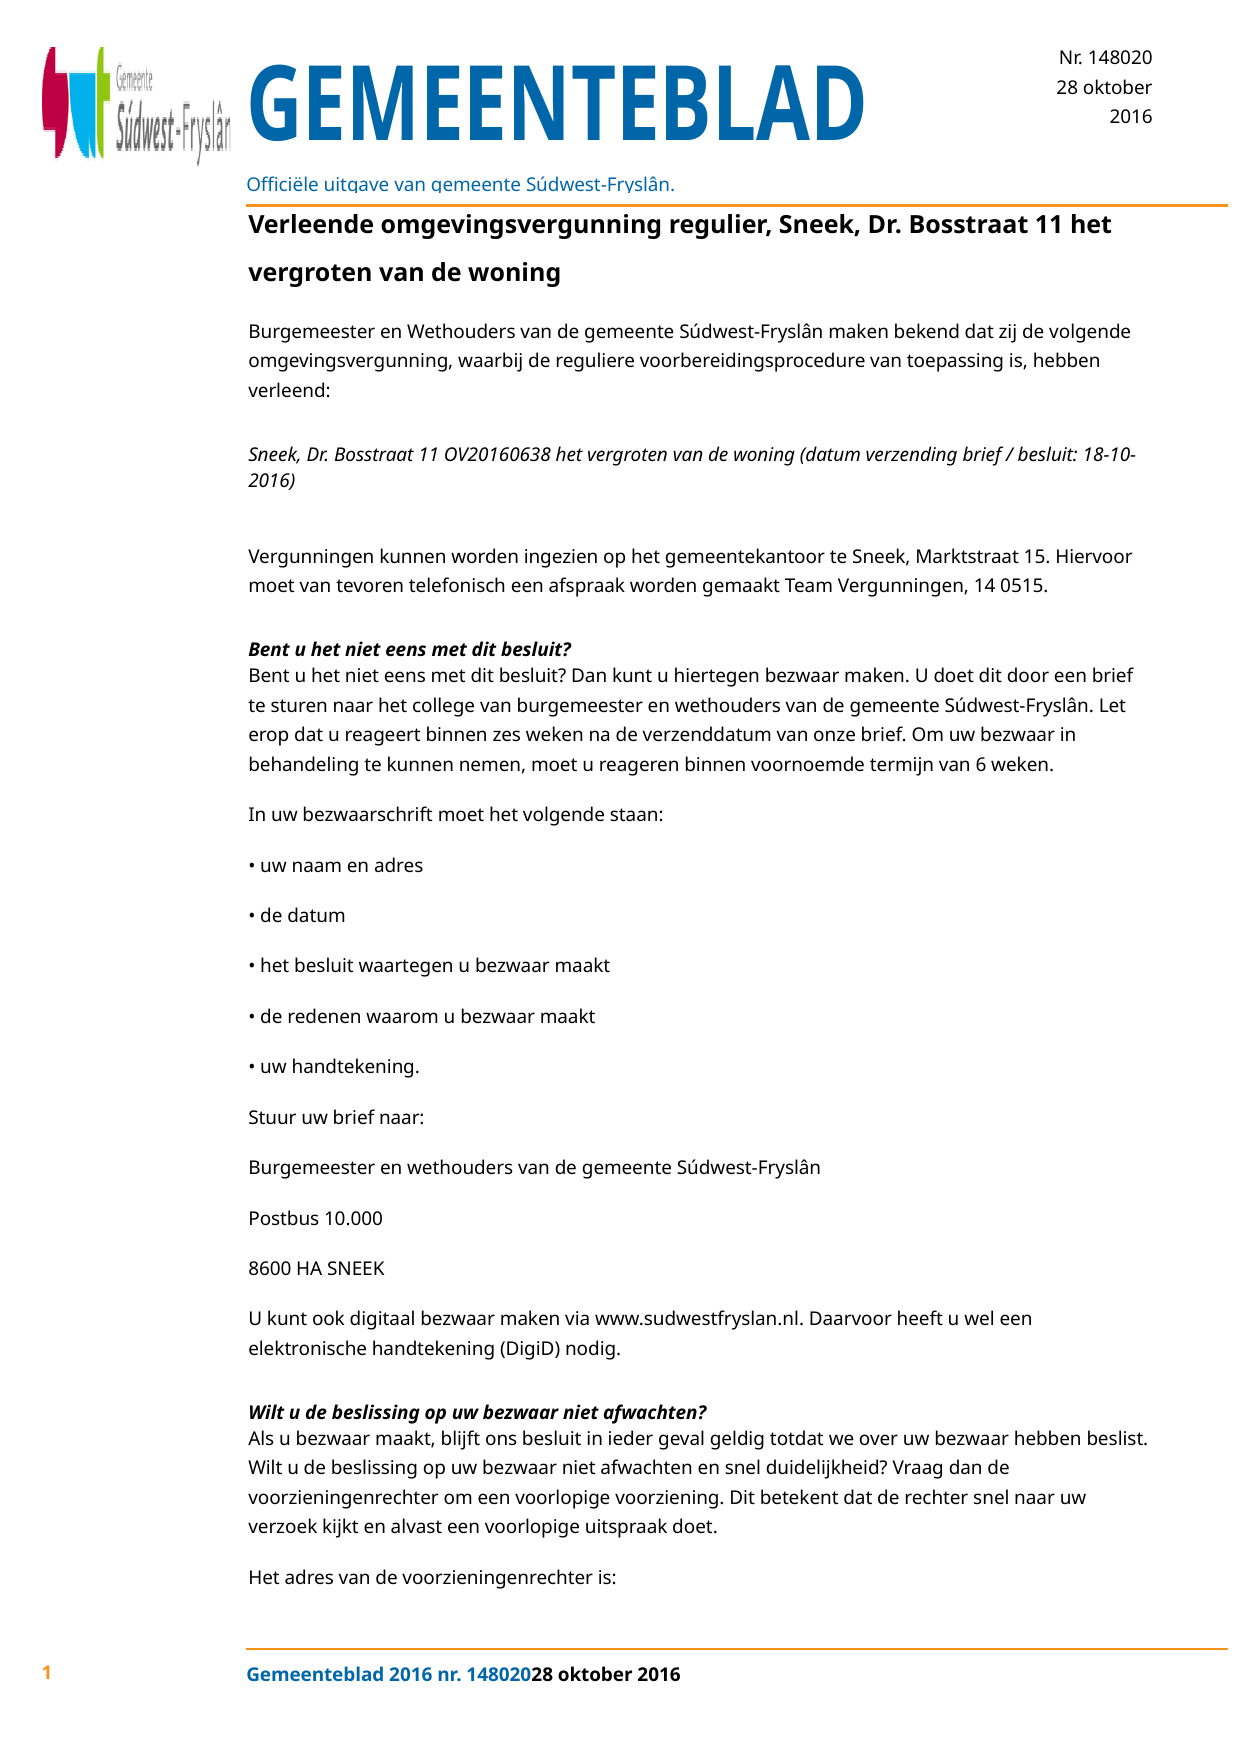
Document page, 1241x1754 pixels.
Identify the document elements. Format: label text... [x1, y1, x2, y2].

text Burgemeester en wethouders van de gemeente Súdwest-Fryslân [248, 1154, 1152, 1180]
text 8600 HA SNEEK [248, 1255, 1152, 1281]
text Verleende omgevingsvergunning regulier, Sneek, Dr. Bosstraat 11 het vergroten van de woning [248, 207, 1152, 288]
picture [41, 47, 231, 172]
text • de redenen waarom u bezwaar maakt [248, 1003, 1152, 1029]
text Als u bezwaar maakt, blijft ons besluit in ieder geval geldig totdat we over uw bezwaar hebben beslist. Wilt u de beslissing op uw bezwaar niet afwachten en snel duidelijkheid? Vraag dan de voorzieningenrechter om een voorlopige voorziening. Dit betekent dat de rechter snel naar uw verzoek kijkt en alvast een voorlopige uitspraak doet. [248, 1425, 1152, 1539]
text Vergunningen kunnen worden ingezien op het gemeentekantoor te Sneek, Marktstraat 15. Hiervoor moet van tevoren telefonisch een afspraak worden gemaakt Team Vergunningen, 14 0515. [248, 543, 1152, 598]
text Bent u het niet eens met dit besluit? Dan kunt u hiertegen bezwaar maken. U doet dit door een brief te sturen naar het college van burgemeester en wethouders van de gemeente Súdwest-Fryslân. Let erop dat u reageert binnen zes weken na de verzenddatum van onze brief. Om uw bezwaar in behandeling te kunnen nemen, moet u reageren binnen voornoemde termijn van 6 weken. [248, 662, 1152, 777]
text Bent u het niet eens met dit besluit? [248, 636, 1152, 662]
text Het adres van de voorzieningenrechter is: [248, 1564, 1152, 1590]
text U kunt ook digitaal bezwaar maken via www.sudwestfryslan.nl. Daarvoor heeft u wel een elektronische handtekening (DigiD) nodig. [248, 1306, 1152, 1361]
text Stuur uw brief naar: [248, 1104, 1152, 1129]
text • uw handtekening. [248, 1053, 1152, 1079]
text • de datum [248, 902, 1152, 928]
text Burgemeester en Wethouders van de gemeente Súdwest-Fryslân maken bekend dat zij de volgende omgevingsvergunning, waarbij de reguliere voorbereidingsprocedure van toepassing is, hebben verleend: [248, 318, 1152, 403]
text Sneek, Dr. Bosstraat 11 OV20160638 het vergroten van de woning (datum verzending brief / besluit: 18-10-2016) [248, 441, 1152, 492]
text • uw naam en adres [248, 852, 1152, 877]
text Wilt u de beslissing op uw bezwaar niet afwachten? [248, 1399, 1152, 1425]
text Postbus 10.000 [248, 1205, 1152, 1230]
text • het besluit waartegen u bezwaar maakt [248, 953, 1152, 978]
text In uw bezwaarschrift moet het volgende staan: [248, 801, 1152, 827]
